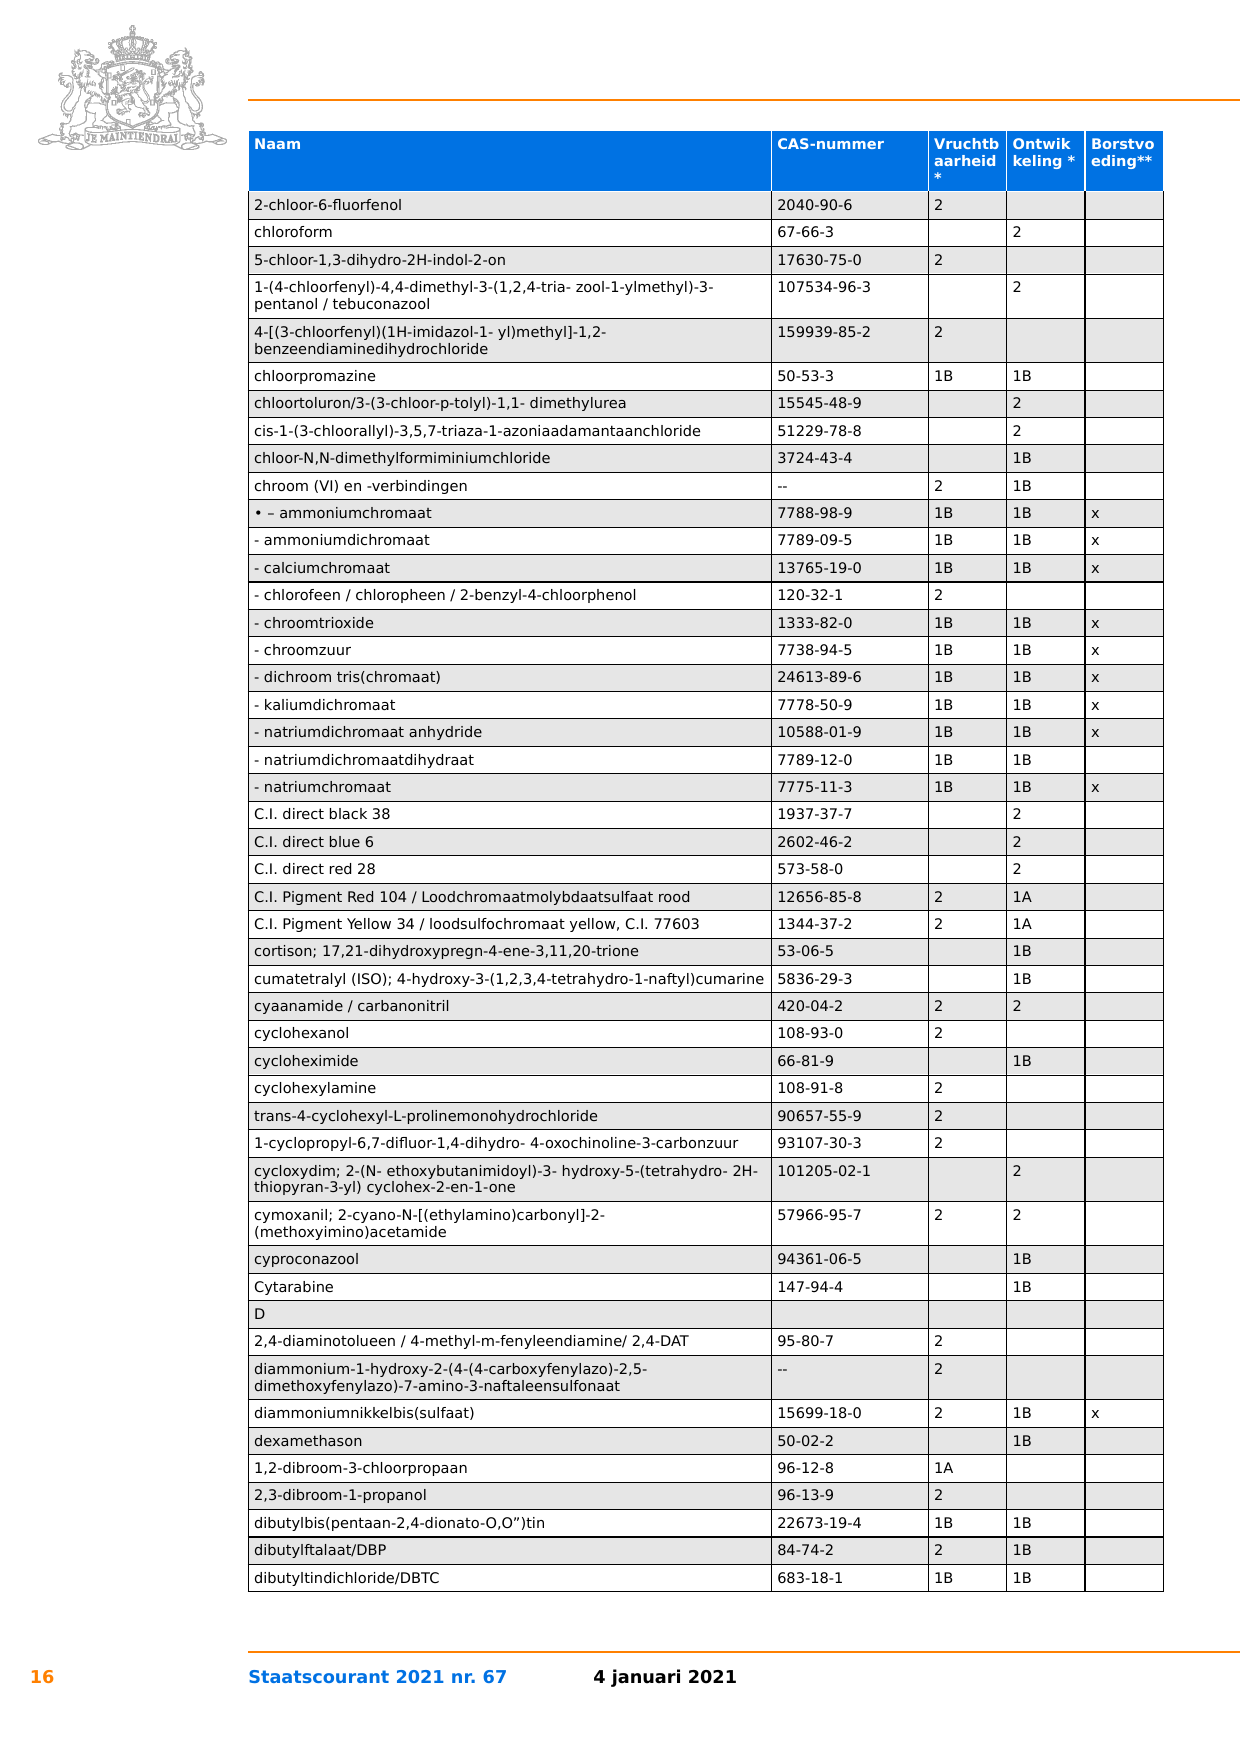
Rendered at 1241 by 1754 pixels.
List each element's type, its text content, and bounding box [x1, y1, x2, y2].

table_cell 2-chloor-6-fluorfenol [249, 192, 771, 219]
table_cell [1007, 1329, 1084, 1355]
table_cell - chroomtrioxide [249, 610, 771, 636]
table_cell [1086, 1274, 1163, 1300]
table_cell [1086, 391, 1163, 417]
table_cell 1-(4-chloorfenyl)-4,4-dimethyl-3-(1,2,4-tria- zool-1-ylmethyl)-3-pentanol / tebuconazool [249, 275, 771, 318]
table_cell 2 [929, 1329, 1006, 1355]
table_cell 2 [929, 1483, 1006, 1509]
table_cell 10588-01-9 [772, 719, 928, 746]
table_cell [1086, 583, 1163, 609]
table_cell [1086, 1510, 1163, 1536]
table_cell 84-74-2 [772, 1538, 928, 1564]
table_cell [1086, 275, 1163, 318]
table_cell 2 [929, 1202, 1006, 1245]
table_cell dibutylftalaat/DBP [249, 1538, 771, 1564]
table_cell 101205-02-1 [772, 1158, 928, 1201]
table_cell x [1086, 500, 1163, 527]
table_cell 50-02-2 [772, 1428, 928, 1454]
table_cell 1B [1007, 1538, 1084, 1564]
table_cell - ammoniumdichromaat [249, 528, 771, 554]
table_cell 4-[(3-chloorfenyl)(1H-imidazol-1- yl)methyl]-1,2-benzeendiaminedihydrochloride [249, 319, 771, 362]
table_cell 120-32-1 [772, 583, 928, 609]
table_cell [1086, 856, 1163, 883]
table_cell - dichroom tris(chromaat) [249, 665, 771, 691]
table_cell 2 [929, 1076, 1006, 1102]
table_cell 2 [929, 911, 1006, 937]
table_cell 1B [1007, 363, 1084, 389]
table_cell 1B [929, 774, 1006, 801]
table_cell 1B [1007, 747, 1084, 773]
table_cell C.I. direct blue 6 [249, 829, 771, 855]
table_cell diammonium-1-hydroxy-2-(4-(4-carboxyfenylazo)-2,5-dimethoxyfenylazo)-7-amino-3-naftaleensulfonaat [249, 1356, 771, 1399]
table_cell 5-chloor-1,3-dihydro-2H-indol-2-on [249, 247, 771, 273]
table_cell 1B [1007, 665, 1084, 691]
table_cell [929, 966, 1006, 992]
table_cell 2 [929, 319, 1006, 362]
table_cell x [1086, 528, 1163, 554]
table_cell dibutyltindichloride/DBTC [249, 1565, 771, 1591]
table_cell 1A [1007, 884, 1084, 910]
table_cell [1086, 1021, 1163, 1047]
table_cell dibutylbis(pentaan-2,4-dionato-O,O”)tin [249, 1510, 771, 1536]
table_cell x [1086, 719, 1163, 746]
table_cell [1086, 884, 1163, 910]
table_cell 51229-78-8 [772, 418, 928, 444]
table_cell 2 [929, 1103, 1006, 1129]
table_cell • – ammoniumchromaat [249, 500, 771, 527]
table_cell -- [772, 473, 928, 499]
table_cell 93107-30-3 [772, 1130, 928, 1157]
table_cell [1007, 1301, 1084, 1328]
table_cell 1-cyclopropyl-6,7-difluor-1,4-dihydro- 4-oxochinoline-3-carbonzuur [249, 1130, 771, 1157]
table_cell 2 [1007, 275, 1084, 318]
table_cell [1086, 911, 1163, 937]
table_cell 2 [929, 1021, 1006, 1047]
table_cell [929, 1048, 1006, 1074]
table_cell [1086, 1048, 1163, 1074]
table_cell 7778-50-9 [772, 692, 928, 718]
table_cell [929, 1274, 1006, 1300]
table_cell [1086, 1356, 1163, 1399]
table_cell 2 [1007, 391, 1084, 417]
table_cell 17630-75-0 [772, 247, 928, 273]
table_cell [1086, 747, 1163, 773]
table_cell [1086, 1455, 1163, 1482]
table_cell 2 [929, 247, 1006, 273]
table_cell 7789-12-0 [772, 747, 928, 773]
table_cell [1086, 319, 1163, 362]
table_cell 1A [1007, 911, 1084, 937]
table_cell 1B [929, 665, 1006, 691]
table_cell [929, 418, 1006, 444]
table_cell - kaliumdichromaat [249, 692, 771, 718]
table_cell 1B [929, 1510, 1006, 1536]
table_cell [929, 829, 1006, 855]
table_cell cymoxanil; 2-cyano-N-[(ethylamino)carbonyl]-2- (methoxyimino)acetamide [249, 1202, 771, 1245]
table_cell [1086, 473, 1163, 499]
table_cell 159939-85-2 [772, 319, 928, 362]
table_cell 1B [929, 363, 1006, 389]
table_cell x [1086, 774, 1163, 801]
table_cell [1086, 247, 1163, 273]
table_cell 1B [1007, 774, 1084, 801]
table_cell cumatetralyl (ISO); 4-hydroxy-3-(1,2,3,4-tetrahydro-1-naftyl)cumarine [249, 966, 771, 992]
table_cell 2602-46-2 [772, 829, 928, 855]
table_cell 2 [929, 993, 1006, 1020]
table_cell 90657-55-9 [772, 1103, 928, 1129]
table_cell 66-81-9 [772, 1048, 928, 1074]
table_cell cyclohexylamine [249, 1076, 771, 1102]
table_cell 2 [1007, 1202, 1084, 1245]
table_cell trans-4-cyclohexyl-L-prolinemonohydrochloride [249, 1103, 771, 1129]
table_cell 7738-94-5 [772, 637, 928, 663]
table_cell 94361-06-5 [772, 1246, 928, 1273]
table_cell cyproconazool [249, 1246, 771, 1273]
table_cell 1B [1007, 1510, 1084, 1536]
table_cell 2 [929, 192, 1006, 219]
table_cell 67-66-3 [772, 220, 928, 246]
table_cell chroom (VI) en -verbindingen [249, 473, 771, 499]
table_cell [1086, 802, 1163, 828]
table_cell 420-04-2 [772, 993, 928, 1020]
table_cell x [1086, 665, 1163, 691]
table_cell 2,3-dibroom-1-propanol [249, 1483, 771, 1509]
table_cell [929, 802, 1006, 828]
table_cell x [1086, 1400, 1163, 1427]
table_cell C.I. Pigment Red 104 / Loodchromaatmolybdaatsulfaat rood [249, 884, 771, 910]
table_cell 96-12-8 [772, 1455, 928, 1482]
table_cell [1086, 1483, 1163, 1509]
table_cell 1333-82-0 [772, 610, 928, 636]
table_cell 1B [1007, 1274, 1084, 1300]
table_cell [1086, 1428, 1163, 1454]
table_cell [1086, 192, 1163, 219]
table_cell 2 [929, 1538, 1006, 1564]
table_cell x [1086, 555, 1163, 581]
table_cell 15545-48-9 [772, 391, 928, 417]
table_cell [1086, 966, 1163, 992]
table_cell [1086, 1301, 1163, 1328]
table_cell x [1086, 637, 1163, 663]
table_cell 1B [1007, 1048, 1084, 1074]
table_cell [1086, 1130, 1163, 1157]
table_cell [1086, 993, 1163, 1020]
table_cell [1086, 1103, 1163, 1129]
table_cell 12656-85-8 [772, 884, 928, 910]
table_cell 24613-89-6 [772, 665, 928, 691]
table_cell cyclohexanol [249, 1021, 771, 1047]
table_cell 683-18-1 [772, 1565, 928, 1591]
table_cell 2 [1007, 829, 1084, 855]
table_header Vruchtbaarheid * [929, 131, 1006, 191]
table_cell 1B [1007, 445, 1084, 472]
table_cell 2 [929, 473, 1006, 499]
table_cell 108-93-0 [772, 1021, 928, 1047]
table_header Naam [249, 131, 771, 191]
table_cell 13765-19-0 [772, 555, 928, 581]
table_cell 1B [929, 1565, 1006, 1591]
table_cell [929, 1301, 1006, 1328]
table_cell 1B [1007, 555, 1084, 581]
table_cell x [1086, 610, 1163, 636]
table_header CAS-nummer [772, 131, 928, 191]
table_cell 1,2-dibroom-3-chloorpropaan [249, 1455, 771, 1482]
table_cell 50-53-3 [772, 363, 928, 389]
table_cell [1086, 445, 1163, 472]
table_cell 2 [929, 583, 1006, 609]
table_cell 1B [1007, 473, 1084, 499]
table_header Borstvoeding** [1086, 131, 1163, 191]
table_cell [1086, 1246, 1163, 1273]
table_cell 147-94-4 [772, 1274, 928, 1300]
table_cell 1B [929, 692, 1006, 718]
table_cell - calciumchromaat [249, 555, 771, 581]
table_cell [1086, 1076, 1163, 1102]
table_cell cortison; 17,21-dihydroxypregn-4-ene-3,11,20-trione [249, 939, 771, 965]
table_cell [1007, 1076, 1084, 1102]
table_cell 95-80-7 [772, 1329, 928, 1355]
table_cell 1B [1007, 1565, 1084, 1591]
table_cell [1007, 1455, 1084, 1482]
table_cell 1B [929, 528, 1006, 554]
table_cell [929, 275, 1006, 318]
table_cell 2 [929, 1400, 1006, 1427]
table_cell Cytarabine [249, 1274, 771, 1300]
table_cell dexamethason [249, 1428, 771, 1454]
table_cell [929, 939, 1006, 965]
table_cell 1B [1007, 637, 1084, 663]
table_cell [929, 1246, 1006, 1273]
table_cell [1086, 829, 1163, 855]
table_cell 2 [1007, 418, 1084, 444]
table_cell 96-13-9 [772, 1483, 928, 1509]
table_cell -- [772, 1356, 928, 1399]
table_cell 1A [929, 1455, 1006, 1482]
table_cell 2 [1007, 1158, 1084, 1201]
table_cell 7789-09-5 [772, 528, 928, 554]
table_cell D [249, 1301, 771, 1328]
table_cell [929, 391, 1006, 417]
table_cell 3724-43-4 [772, 445, 928, 472]
table_cell 1B [1007, 939, 1084, 965]
table_cell 15699-18-0 [772, 1400, 928, 1427]
table_cell diammoniumnikkelbis(sulfaat) [249, 1400, 771, 1427]
table_cell [1086, 1565, 1163, 1591]
table_cell [1086, 1202, 1163, 1245]
table_cell 57966-95-7 [772, 1202, 928, 1245]
table_cell 1B [1007, 1246, 1084, 1273]
table_cell 2 [929, 1356, 1006, 1399]
table_cell 2 [1007, 856, 1084, 883]
table_cell [1086, 1538, 1163, 1564]
table_cell 53-06-5 [772, 939, 928, 965]
table_cell 1B [1007, 528, 1084, 554]
table_cell 2,4-diaminotolueen / 4-methyl-m-fenyleendiamine/ 2,4-DAT [249, 1329, 771, 1355]
table_cell chloortoluron/3-(3-chloor-p-tolyl)-1,1- dimethylurea [249, 391, 771, 417]
table_cell [929, 220, 1006, 246]
table_cell 2 [1007, 220, 1084, 246]
table_cell chloroform [249, 220, 771, 246]
table_cell [929, 1158, 1006, 1201]
table_cell [772, 1301, 928, 1328]
table_cell 2 [1007, 993, 1084, 1020]
table_cell C.I. direct red 28 [249, 856, 771, 883]
table_cell cis-1-(3-chloorallyl)-3,5,7-triaza-1-azoniaadamantaanchloride [249, 418, 771, 444]
table_cell 1937-37-7 [772, 802, 928, 828]
table_cell 2 [1007, 802, 1084, 828]
table_cell [1007, 1483, 1084, 1509]
table_cell cycloxydim; 2-(N- ethoxybutanimidoyl)-3- hydroxy-5-(tetrahydro- 2H-thiopyran-3-yl) cyclohex-2-en-1-one [249, 1158, 771, 1201]
table_cell cycloheximide [249, 1048, 771, 1074]
table_cell C.I. Pigment Yellow 34 / loodsulfochromaat yellow, C.I. 77603 [249, 911, 771, 937]
table_cell - natriumchromaat [249, 774, 771, 801]
table_cell 1B [1007, 692, 1084, 718]
table_cell [1007, 583, 1084, 609]
table_cell 1B [929, 500, 1006, 527]
table_cell [929, 856, 1006, 883]
table_header Ontwikkeling * [1007, 131, 1084, 191]
table_cell 108-91-8 [772, 1076, 928, 1102]
table_cell 107534-96-3 [772, 275, 928, 318]
table_cell 2 [929, 1130, 1006, 1157]
table_cell chloorpromazine [249, 363, 771, 389]
table_cell 1B [1007, 1400, 1084, 1427]
table_cell [1007, 1356, 1084, 1399]
table_cell 1B [1007, 1428, 1084, 1454]
table_cell - natriumdichromaatdihydraat [249, 747, 771, 773]
table_cell [1007, 1021, 1084, 1047]
table_cell [1007, 192, 1084, 219]
table_cell - chlorofeen / chloropheen / 2-benzyl-4-chloorphenol [249, 583, 771, 609]
table_cell 22673-19-4 [772, 1510, 928, 1536]
table_cell [929, 445, 1006, 472]
table_cell - natriumdichromaat anhydride [249, 719, 771, 746]
table_cell 1B [929, 555, 1006, 581]
table_cell 7775-11-3 [772, 774, 928, 801]
table_cell [1086, 1158, 1163, 1201]
table_cell [1086, 418, 1163, 444]
table_cell [1007, 1103, 1084, 1129]
table_cell 5836-29-3 [772, 966, 928, 992]
table_cell [1007, 1130, 1084, 1157]
table_cell [1086, 1329, 1163, 1355]
table_cell 2 [929, 884, 1006, 910]
table_cell 1B [929, 637, 1006, 663]
table_cell [1086, 939, 1163, 965]
table_cell cyaanamide / carbanonitril [249, 993, 771, 1020]
table_cell 1344-37-2 [772, 911, 928, 937]
table_cell [929, 1428, 1006, 1454]
table_cell [1007, 319, 1084, 362]
table_cell 7788-98-9 [772, 500, 928, 527]
table_cell 1B [1007, 966, 1084, 992]
table_cell 1B [1007, 500, 1084, 527]
picture [38, 25, 227, 150]
table_cell - chroomzuur [249, 637, 771, 663]
table_cell [1007, 247, 1084, 273]
table_cell [1086, 220, 1163, 246]
table_cell 1B [929, 719, 1006, 746]
table_cell 573-58-0 [772, 856, 928, 883]
table_cell 2040-90-6 [772, 192, 928, 219]
table_cell 1B [929, 747, 1006, 773]
table_cell [1086, 363, 1163, 389]
table_cell 1B [1007, 610, 1084, 636]
table_cell x [1086, 692, 1163, 718]
table_cell chloor-N,N-dimethylformiminiumchloride [249, 445, 771, 472]
table_cell 1B [929, 610, 1006, 636]
table_cell 1B [1007, 719, 1084, 746]
table_cell C.I. direct black 38 [249, 802, 771, 828]
